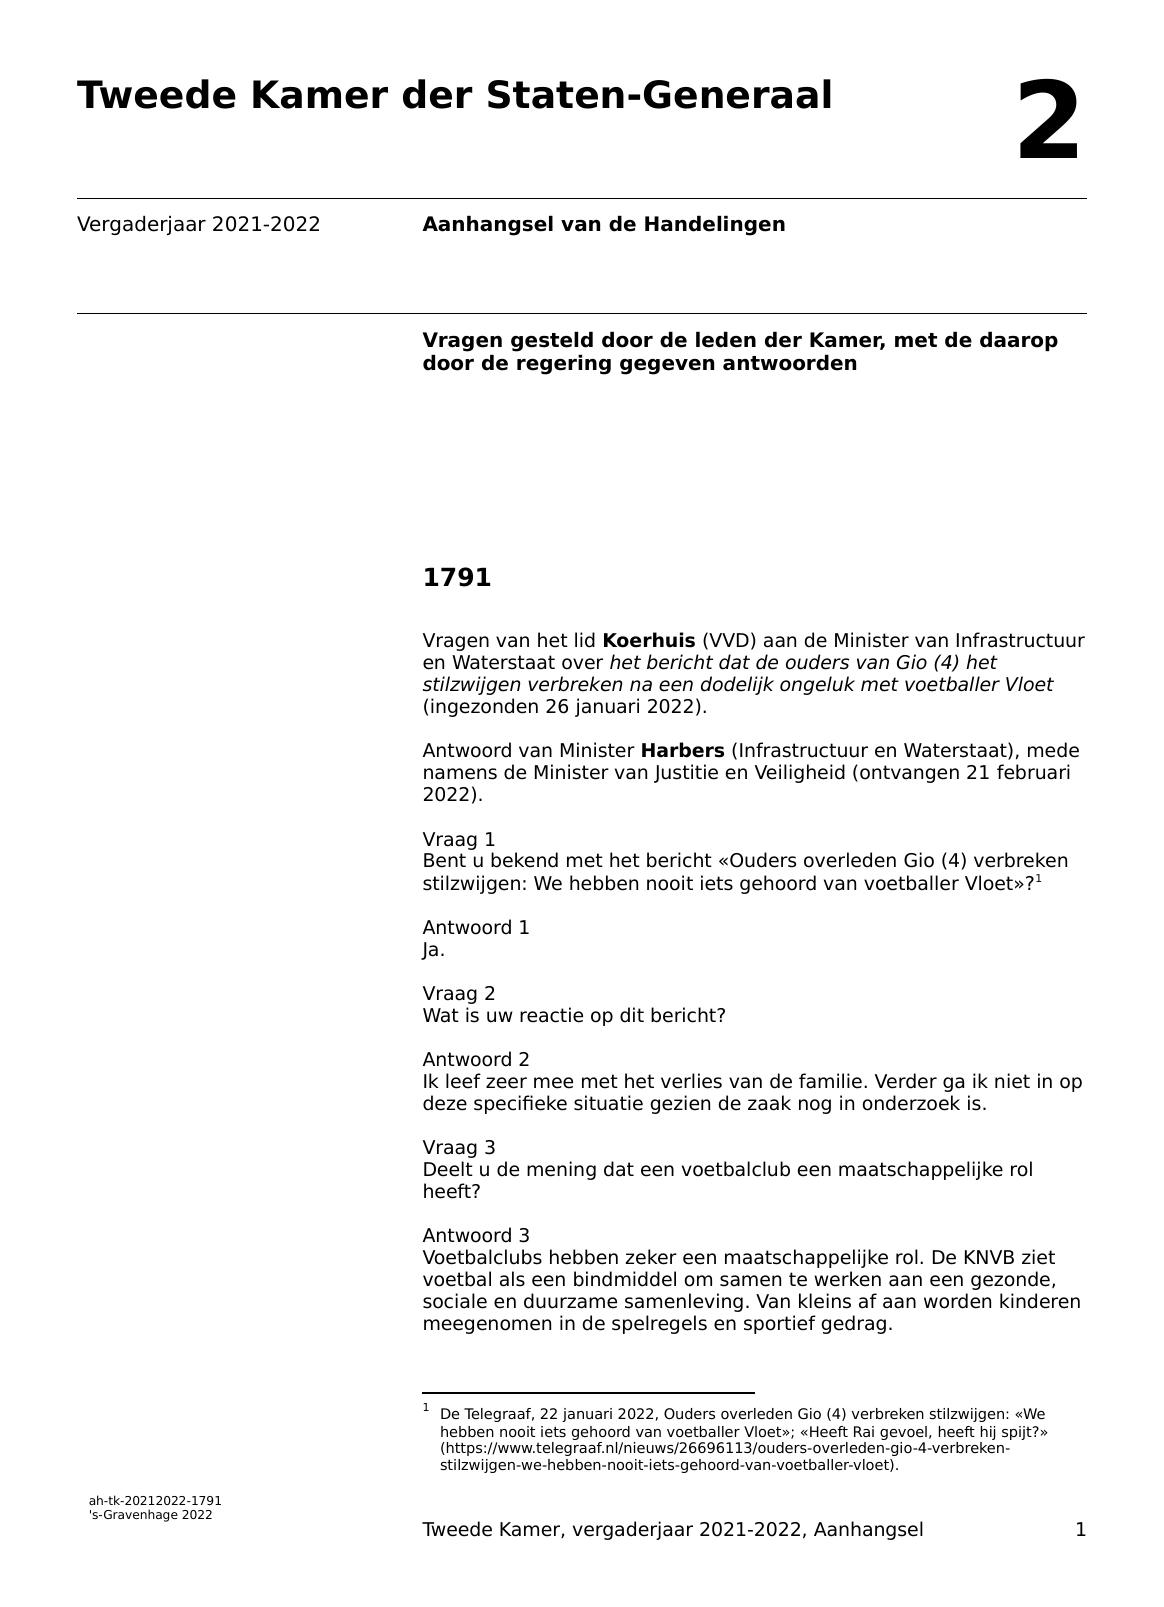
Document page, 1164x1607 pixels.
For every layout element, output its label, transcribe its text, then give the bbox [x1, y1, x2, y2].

table_cell [77, 314, 422, 375]
text 1791 [422, 563, 1087, 592]
table_cell Aanhangsel van de Handelingen [422, 199, 1087, 313]
table_cell Vergaderjaar 2021-2022 [77, 199, 422, 313]
text De Telegraaf, 22 januari 2022, Ouders overleden Gio (4) verbreken stilzwijgen: «We hebben nooit iets gehoord van voetballer Vloet»; «Heeft Rai gevoel, heeft hij spijt?» (https://www.telegraaf.nl/nieuws/26696113/ouders-overleden-gio-4-verbreken-stilzwijgen-we-hebben-nooit-iets-gehoord-van-voetballer-vloet). [422, 1402, 1087, 1474]
text Voetbalclubs hebben zeker een maatschappelijke rol. De KNVB ziet voetbal als een bindmiddel om samen te werken aan een gezonde, sociale en duurzame samenleving. Van kleins af aan worden kinderen meegenomen in de spelregels en sportief gedrag. [422, 1247, 1087, 1335]
text 's-Gravenhage 2022 [88, 1508, 323, 1522]
text Vragen van het lid Koerhuis (VVD) aan de Minister van Infrastructuur en Waterstaat over het bericht dat de ouders van Gio (4) het stilzwijgen verbreken na een dodelijk ongeluk met voetballer Vloet (ingezonden 26 januari 2022). [422, 630, 1087, 718]
text ah-tk-20212022-1791 [88, 1494, 323, 1508]
text Antwoord 1 [422, 917, 1087, 938]
text Antwoord van Minister Harbers (Infrastructuur en Waterstaat), mede namens de Minister van Justitie en Veiligheid (ontvangen 21 februari 2022). [422, 740, 1087, 806]
text Vraag 1 [422, 828, 1087, 850]
text Deelt u de mening dat een voetbalclub een maatschappelijke rol heeft? [422, 1159, 1087, 1203]
table_cell Vragen gesteld door de leden der Kamer, met de daarop door de regering gegeven antwoorden [422, 314, 1087, 375]
text Antwoord 2 [422, 1049, 1087, 1071]
table_header Tweede Kamer der Staten-Generaal [77, 59, 886, 198]
text Vraag 2 [422, 983, 1087, 1005]
table_header 2 [886, 59, 1087, 198]
text Wat is uw reactie op dit bericht? [422, 1005, 1087, 1027]
text Ik leef zeer mee met het verlies van de familie. Verder ga ik niet in op deze specifieke situatie gezien de zaak nog in onderzoek is. [422, 1071, 1087, 1115]
text Antwoord 3 [422, 1225, 1087, 1247]
text Bent u bekend met het bericht «Ouders overleden Gio (4) verbreken stilzwijgen: We hebben nooit iets gehoord van voetballer Vloet»? [422, 850, 1087, 894]
text Vraag 3 [422, 1137, 1087, 1159]
text Ja. [422, 938, 1087, 961]
